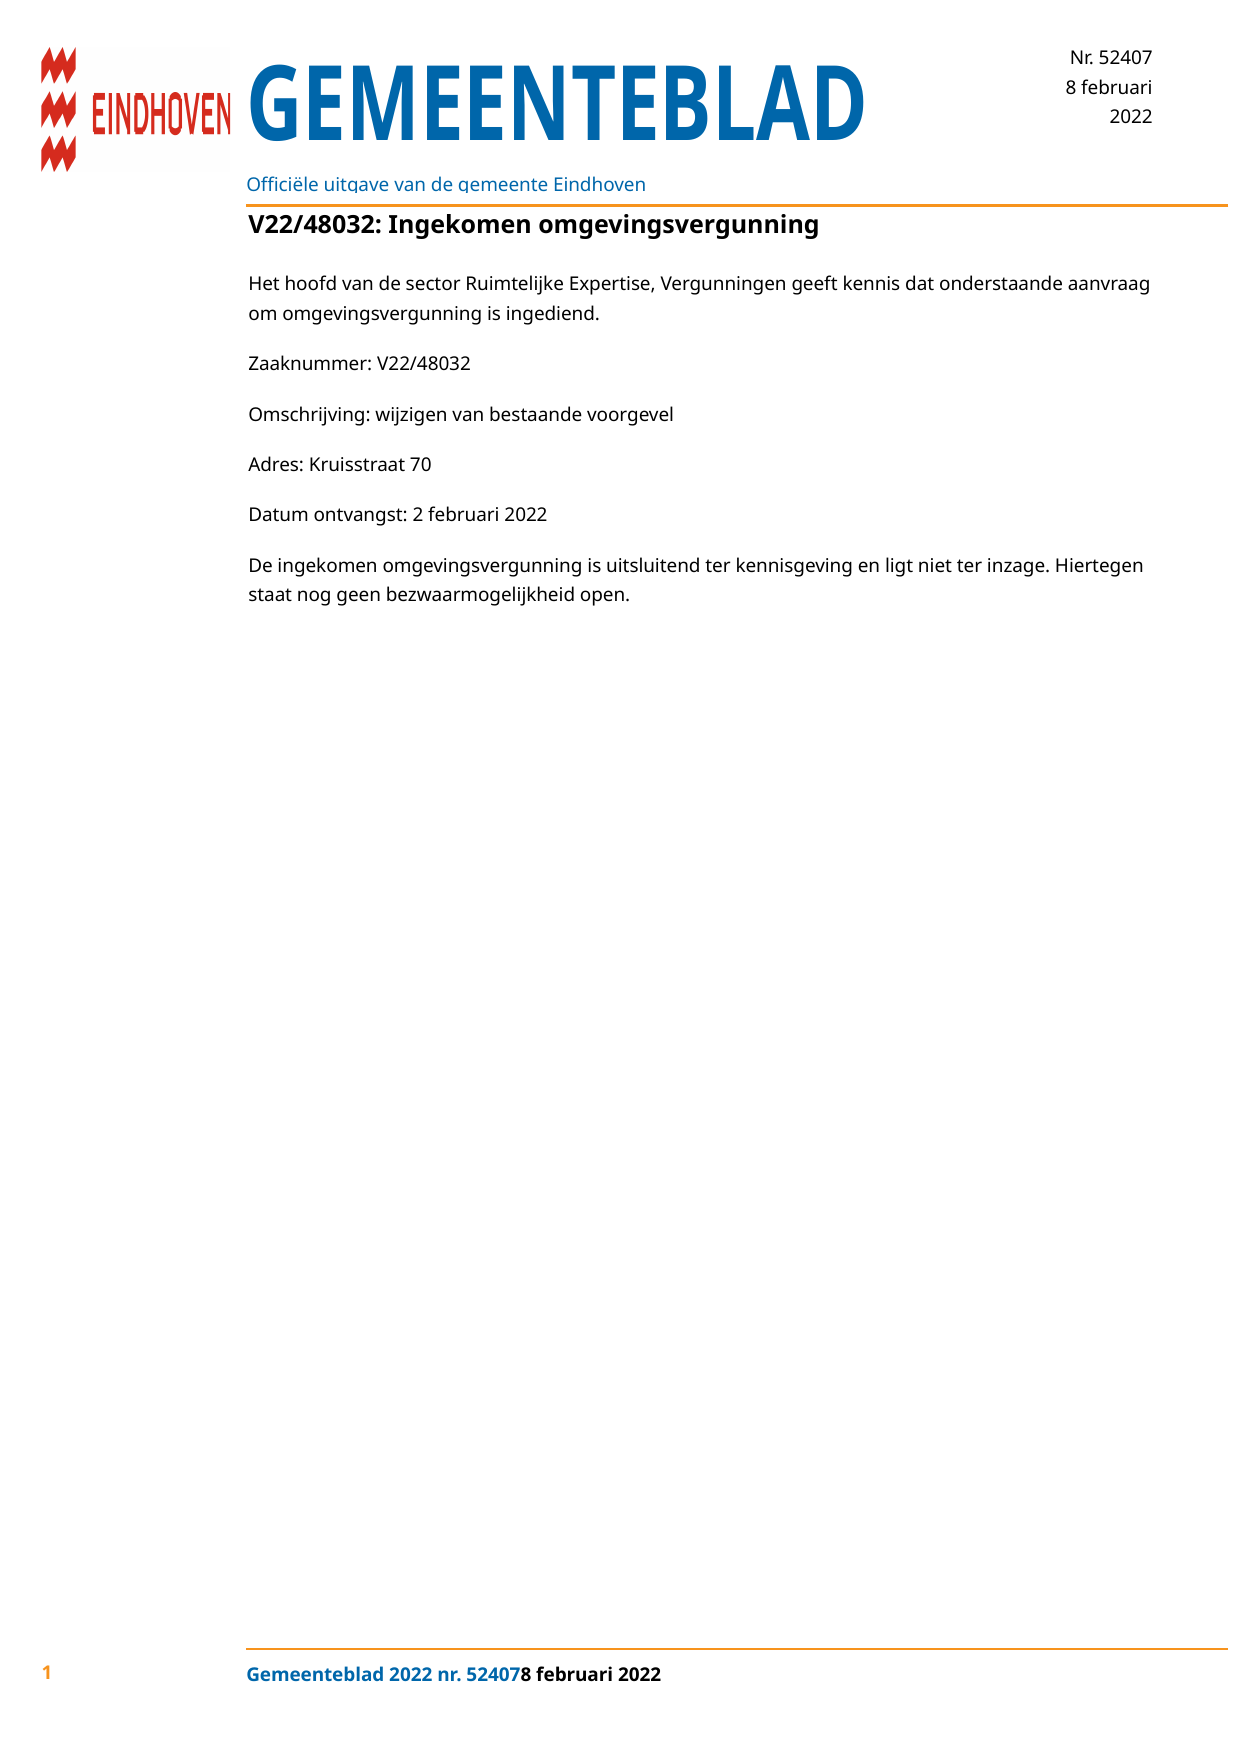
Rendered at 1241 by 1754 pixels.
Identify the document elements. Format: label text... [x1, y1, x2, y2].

text Adres: Kruisstraat 70 [248, 451, 1152, 477]
picture [41, 47, 231, 172]
text De ingekomen omgevingsvergunning is uitsluitend ter kennisgeving en ligt niet ter inzage. Hiertegen staat nog geen bezwaarmogelijkheid open. [248, 552, 1152, 607]
text V22/48032: Ingekomen omgevingsvergunning [248, 207, 1152, 241]
text Omschrijving: wijzigen van bestaande voorgevel [248, 401, 1152, 426]
text Zaaknummer: V22/48032 [248, 350, 1152, 376]
text Datum ontvangst: 2 februari 2022 [248, 502, 1152, 527]
text Het hoofd van de sector Ruimtelijke Expertise, Vergunningen geeft kennis dat onderstaande aanvraag om omgevingsvergunning is ingediend. [248, 270, 1152, 326]
